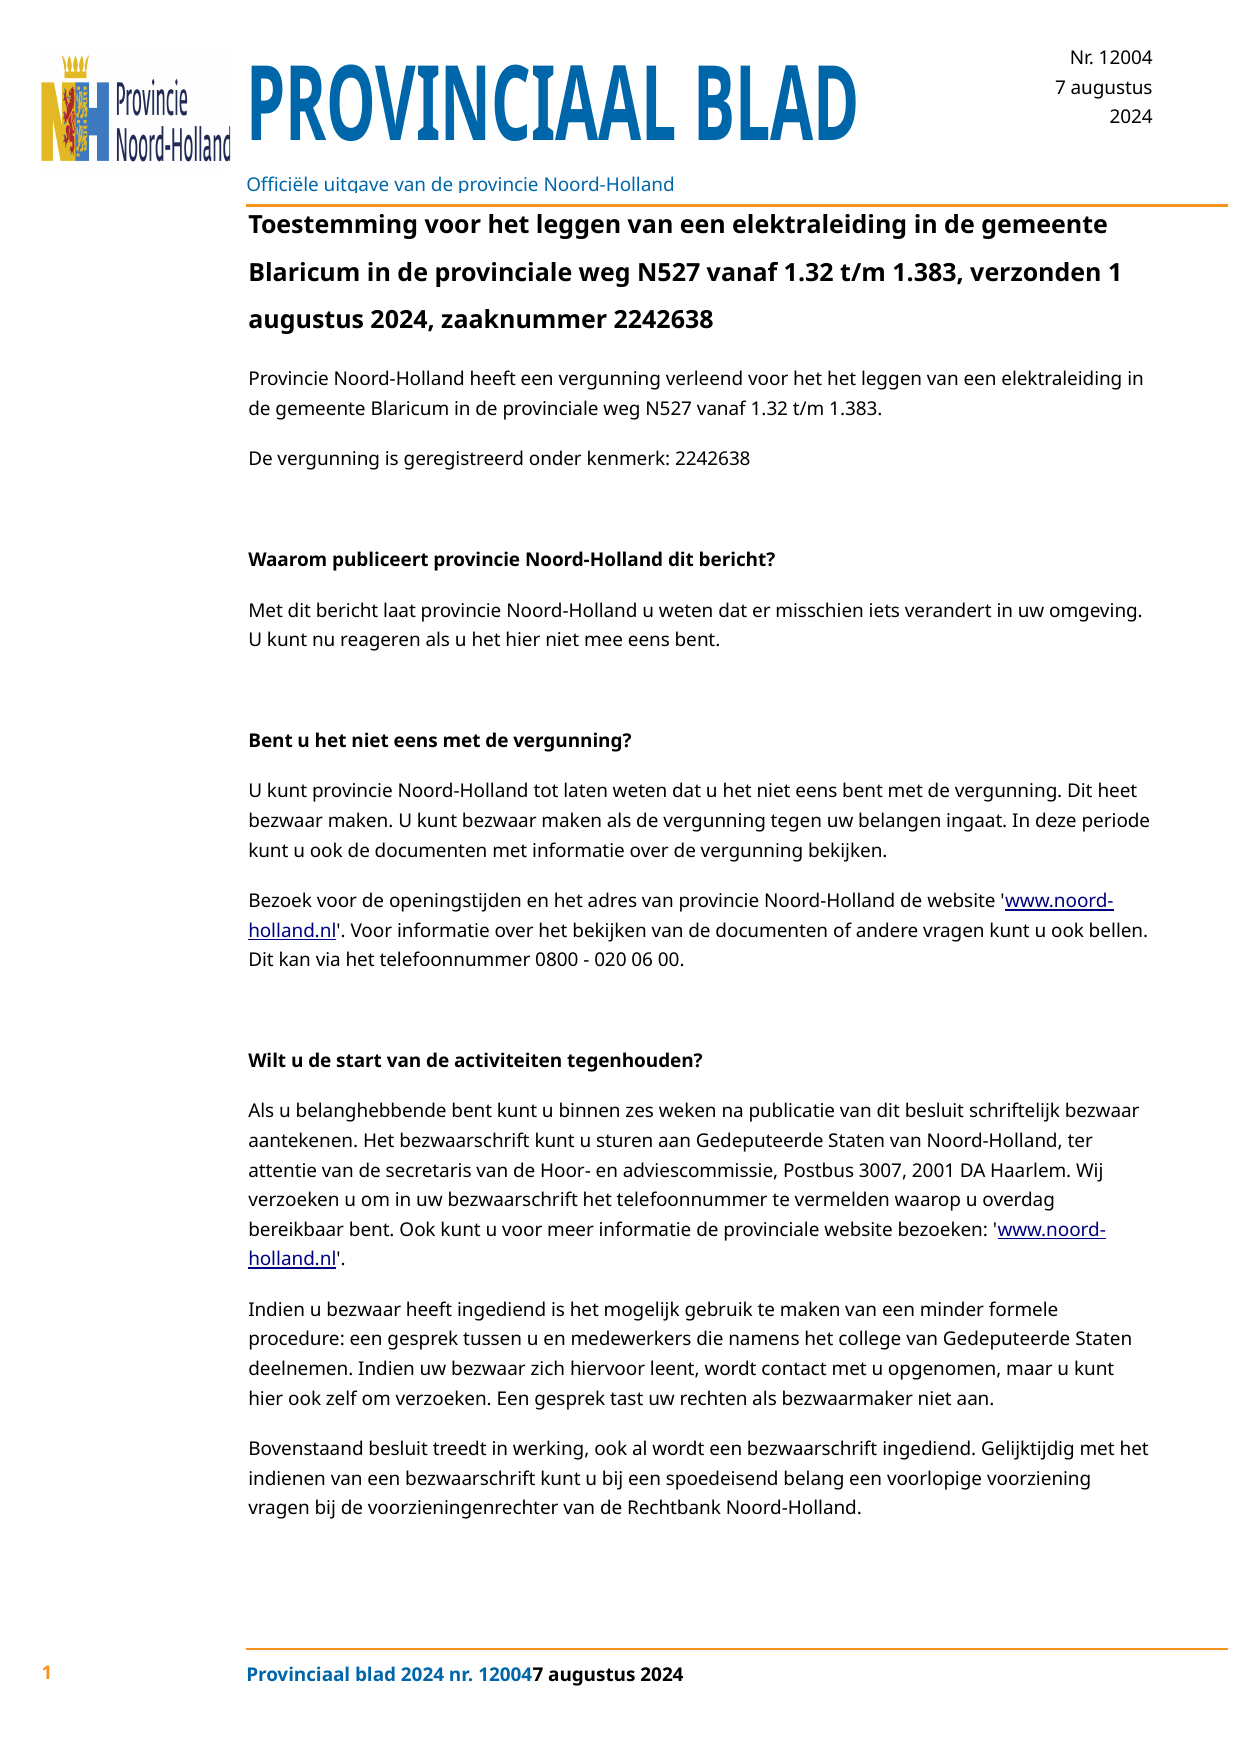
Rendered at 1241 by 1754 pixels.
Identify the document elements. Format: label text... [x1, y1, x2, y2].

text Provincie Noord-Holland heeft een vergunning verleend voor het het leggen van een elektraleiding in de gemeente Blaricum in de provinciale weg N527 vanaf 1.32 t/m 1.383. [248, 366, 1152, 421]
text Als u belanghebbende bent kunt u binnen zes weken na publicatie van dit besluit schriftelijk bezwaar aantekenen. Het bezwaarschrift kunt u sturen aan Gedeputeerde Staten van Noord-Holland, ter attentie van de secretaris van de Hoor- en adviescommissie, Postbus 3007, 2001 DA Haarlem. Wij verzoeken u om in uw bezwaarschrift het telefoonnummer te vermelden waarop u overdag bereikbaar bent. Ook kunt u voor meer informatie de provinciale website bezoeken: 'www.noord-holland.nl'. [248, 1098, 1152, 1271]
text Bovenstaand besluit treedt in werking, ook al wordt een bezwaarschrift ingediend. Gelijktijdig met het indienen van een bezwaarschrift kunt u bij een spoedeisend belang een voorlopige voorziening vragen bij de voorzieningenrechter van de Rechtbank Noord-Holland. [248, 1435, 1152, 1520]
text Indien u bezwaar heeft ingediend is het mogelijk gebruik te maken van een minder formele procedure: een gesprek tussen u en medewerkers die namens het college van Gedeputeerde Staten deelnemen. Indien uw bezwaar zich hiervoor leent, wordt contact met u opgenomen, maar u kunt hier ook zelf om verzoeken. Een gesprek tast uw rechten als bezwaarmaker niet aan. [248, 1296, 1152, 1410]
text Toestemming voor het leggen van een elektraleiding in de gemeente Blaricum in de provinciale weg N527 vanaf 1.32 t/m 1.383, verzonden 1 augustus 2024, zaaknummer 2242638 [248, 207, 1152, 336]
text Bezoek voor de openingstijden en het adres van provincie Noord-Holland de website 'www.noord-holland.nl'. Voor informatie over het bekijken van de documenten of andere vragen kunt u ook bellen. Dit kan via het telefoonnummer 0800 - 020 06 00. [248, 887, 1152, 972]
text De vergunning is geregistreerd onder kenmerk: 2242638 [248, 446, 1152, 471]
text Met dit bericht laat provincie Noord-Holland u weten dat er misschien iets verandert in uw omgeving. U kunt nu reageren als u het hier niet mee eens bent. [248, 597, 1152, 652]
text Bent u het niet eens met de vergunning? [248, 727, 1152, 753]
text Wilt u de start van de activiteiten tegenhouden? [248, 1047, 1152, 1073]
text U kunt provincie Noord-Holland tot laten weten dat u het niet eens bent met de vergunning. Dit heet bezwaar maken. U kunt bezwaar maken als de vergunning tegen uw belangen ingaat. In deze periode kunt u ook de documenten met informatie over de vergunning bekijken. [248, 778, 1152, 862]
picture [41, 47, 231, 172]
text Waarom publiceert provincie Noord-Holland dit bericht? [248, 546, 1152, 572]
